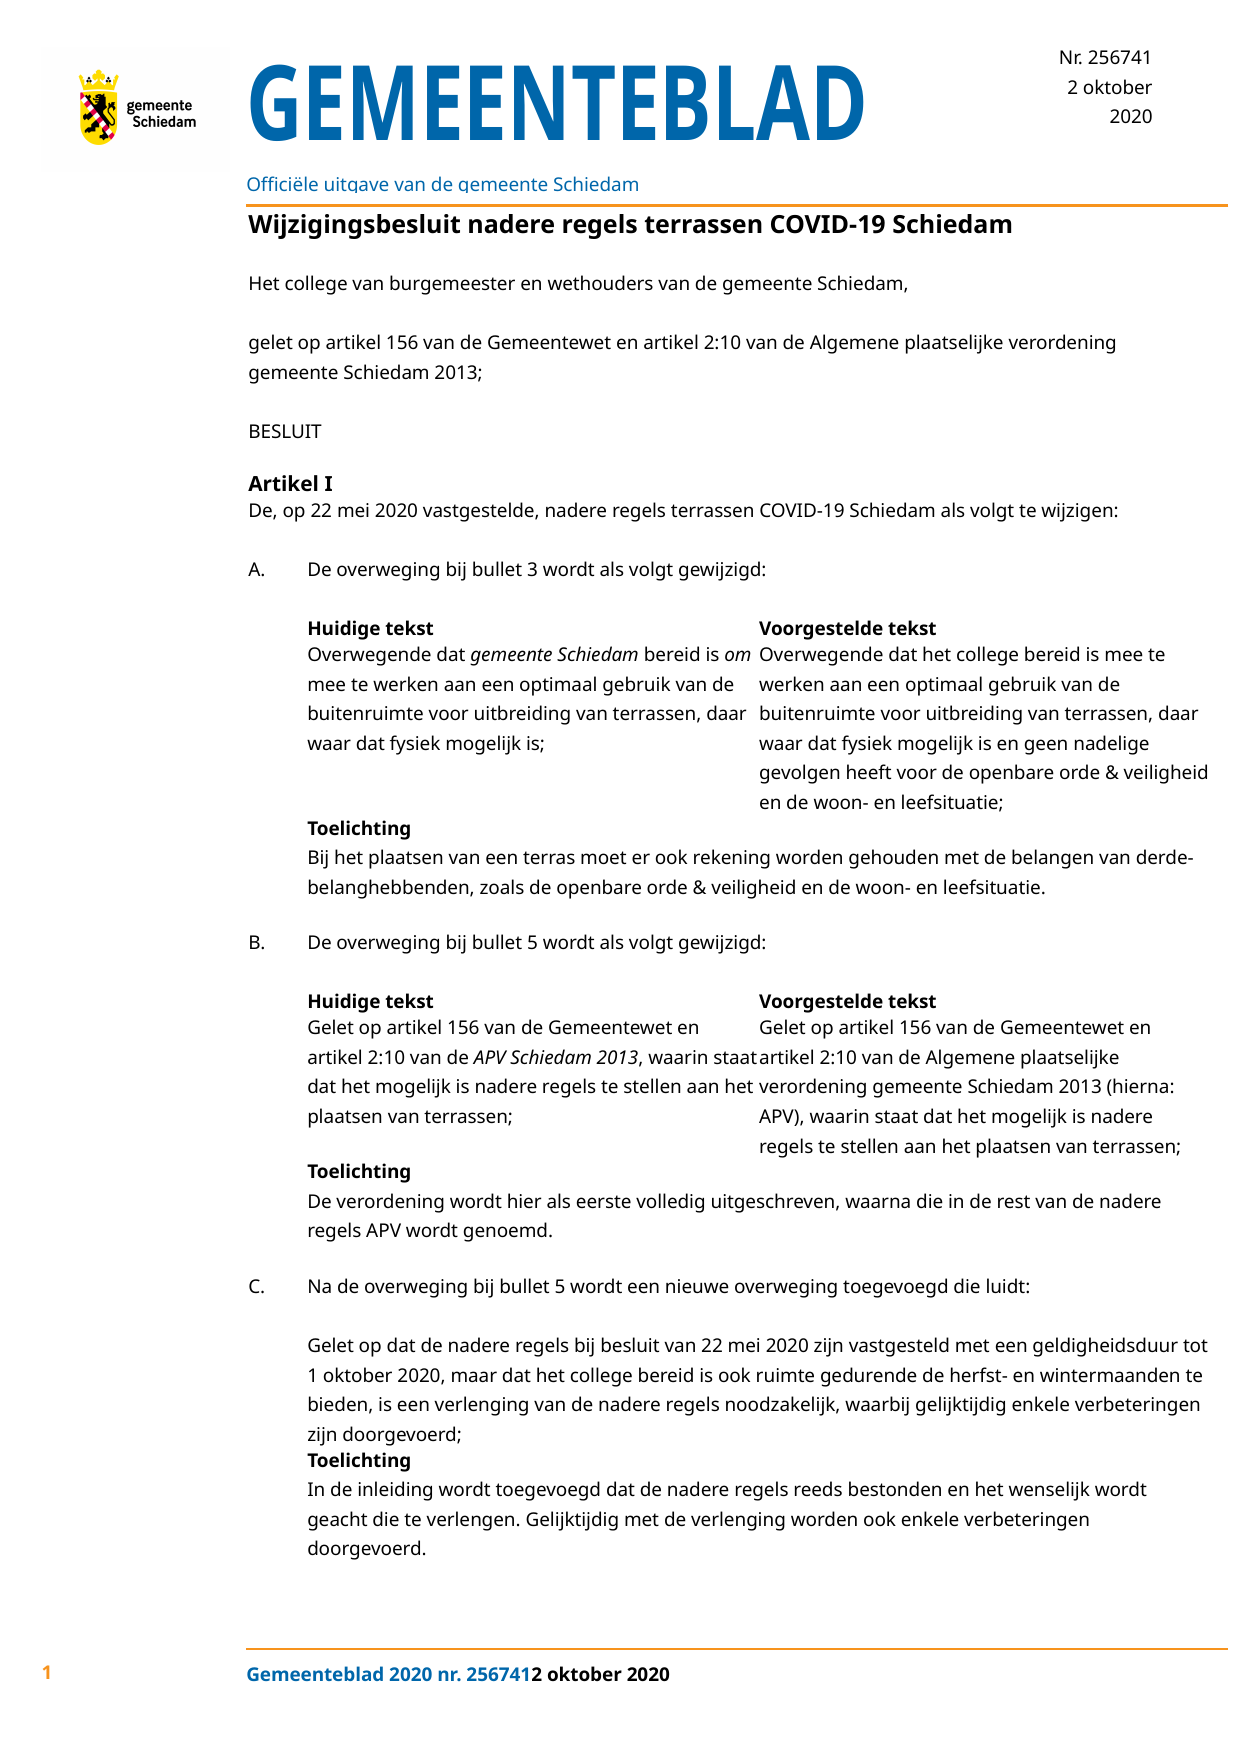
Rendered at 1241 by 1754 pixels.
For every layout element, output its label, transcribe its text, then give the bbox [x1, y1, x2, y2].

table_cell Overwegende dat het college bereid is mee te werken aan een optimaal gebruik van de buitenruimte voor uitbreiding van terrassen, daar waar dat fysiek mogelijk is en geen nadelige gevolgen heeft voor de openbare orde & veiligheid en de woon- en leefsituatie; [759, 641, 1211, 815]
table_cell Gelet op artikel 156 van de Gemeentewet en artikel 2:10 van de APV Schiedam 2013, waarin staat dat het mogelijk is nadere regels te stellen aan het plaatsen van terrassen; [307, 1015, 759, 1158]
table_cell Toelichting Bij het plaatsen van een terras moet er ook rekening worden gehouden met de belangen van derde-belanghebbenden, zoals de openbare orde & veiligheid en de woon- en leefsituatie. [307, 815, 1211, 900]
table_cell Overwegende dat gemeente Schiedam bereid is om mee te werken aan een optimaal gebruik van de buitenruimte voor uitbreiding van terrassen, daar waar dat fysiek mogelijk is; [307, 641, 759, 815]
table_cell Gelet op artikel 156 van de Gemeentewet en artikel 2:10 van de Algemene plaatselijke verordening gemeente Schiedam 2013 (hierna: APV), waarin staat dat het mogelijk is nadere regels te stellen aan het plaatsen van terrassen; [759, 1015, 1211, 1158]
list De overweging bij bullet 5 wordt als volgt gewijzigd: [248, 929, 1152, 955]
text Artikel I [248, 469, 1152, 497]
text BESLUIT [248, 418, 1152, 444]
text Wijzigingsbesluit nadere regels terrassen COVID-19 Schiedam [248, 207, 1152, 241]
table_cell Toelichting De verordening wordt hier als eerste volledig uitgeschreven, waarna die in de rest van de nadere regels APV wordt genoemd. [307, 1159, 1211, 1243]
table_header Huidige tekst [307, 989, 759, 1014]
text Het college van burgemeester en wethouders van de gemeente Schiedam, [248, 270, 1152, 296]
table_header Voorgestelde tekst [759, 616, 1211, 641]
list Na de overweging bij bullet 5 wordt een nieuwe overweging toegevoegd die luidt: [248, 1273, 1152, 1299]
text gelet op artikel 156 van de Gemeentewet en artikel 2:10 van de Algemene plaatselijke verordening gemeente Schiedam 2013; [248, 329, 1152, 385]
list De overweging bij bullet 3 wordt als volgt gewijzigd: [248, 556, 1152, 582]
table_header Voorgestelde tekst [759, 989, 1211, 1014]
table_cell Toelichting In de inleiding wordt toegevoegd dat de nadere regels reeds bestonden en het wenselijk wordt geacht die te verlengen. Gelijktijdig met de verlenging worden ook enkele verbeteringen doorgevoerd. [307, 1447, 1211, 1561]
table_header Gelet op dat de nadere regels bij besluit van 22 mei 2020 zijn vastgesteld met een geldigheidsduur tot 1 oktober 2020, maar dat het college bereid is ook ruimte gedurende de herfst- en wintermaanden te bieden, is een verlenging van de nadere regels noodzakelijk, waarbij gelijktijdig enkele verbeteringen zijn doorgevoerd; [307, 1333, 1211, 1447]
picture [41, 47, 231, 172]
table_header Huidige tekst [307, 616, 759, 641]
text De, op 22 mei 2020 vastgestelde, nadere regels terrassen COVID-19 Schiedam als volgt te wijzigen: [248, 497, 1152, 523]
